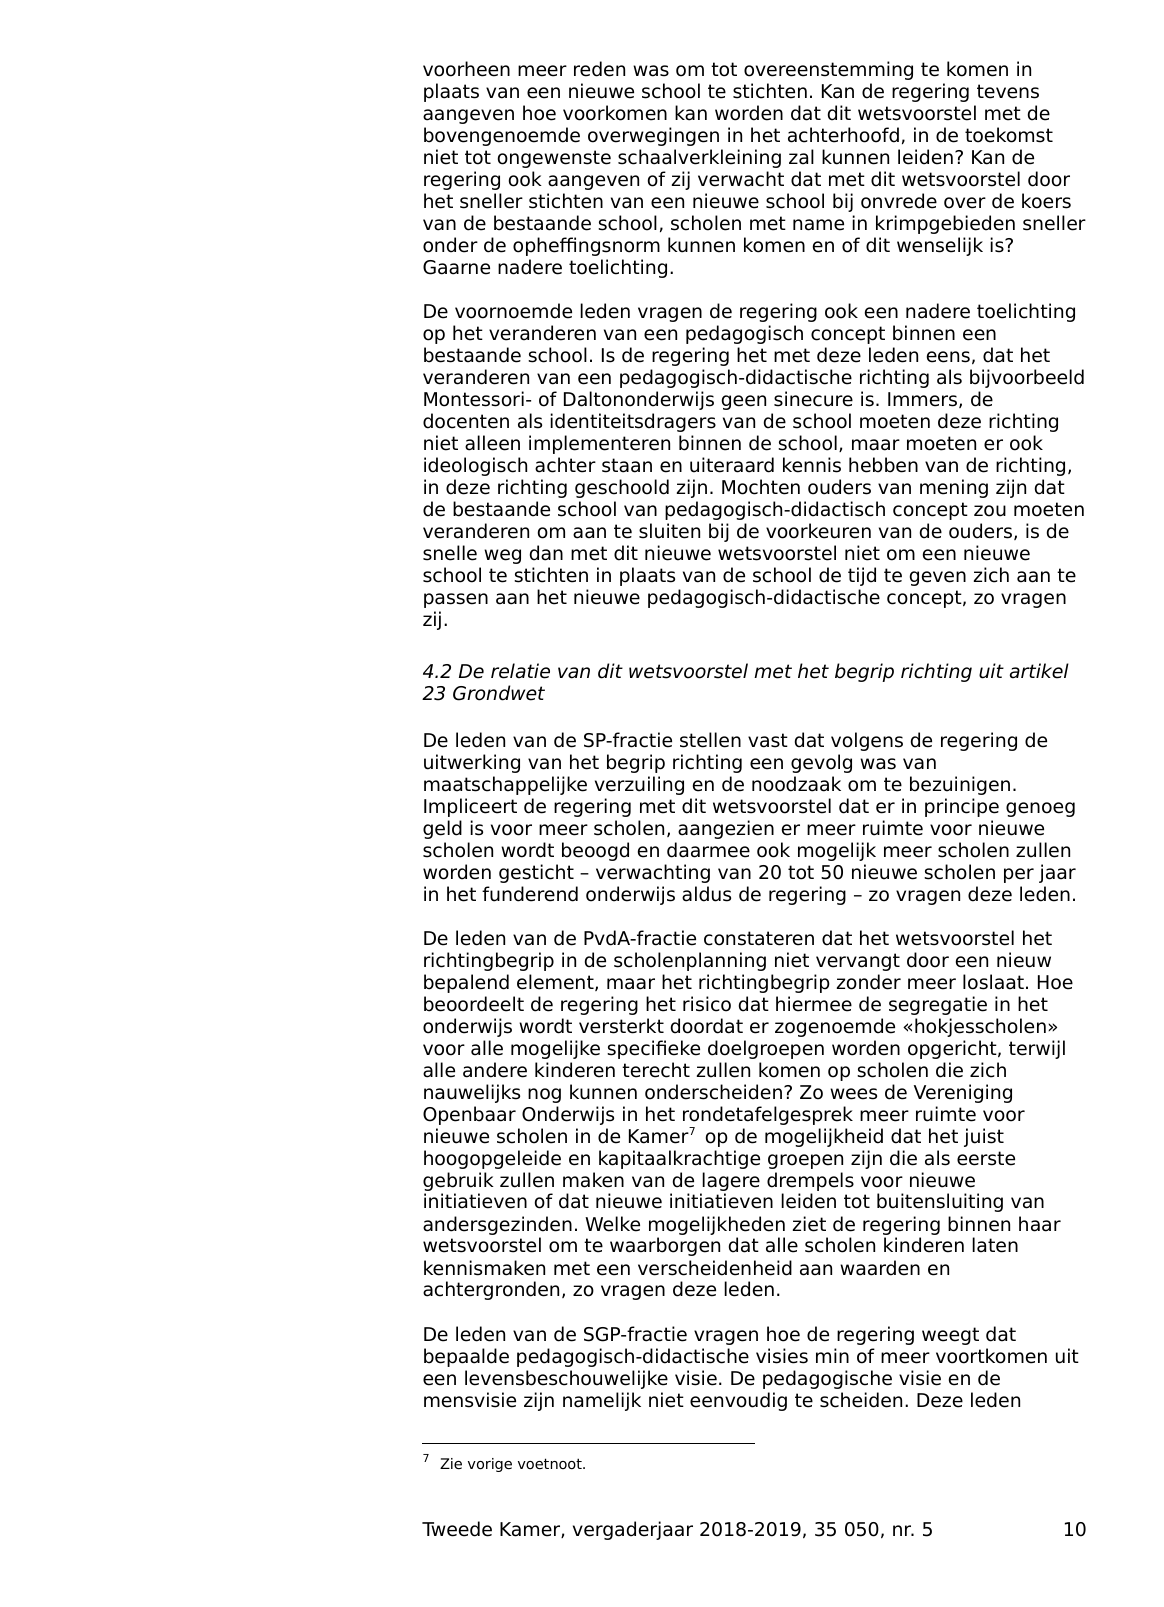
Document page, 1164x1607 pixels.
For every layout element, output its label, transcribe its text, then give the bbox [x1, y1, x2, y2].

text De leden van de SP-fractie stellen vast dat volgens de regering de uitwerking van het begrip richting een gevolg was van maatschappelijke verzuiling en de noodzaak om te bezuinigen. Impliceert de regering met dit wetsvoorstel dat er in principe genoeg geld is voor meer scholen, aangezien er meer ruimte voor nieuwe scholen wordt beoogd en daarmee ook mogelijk meer scholen zullen worden gesticht – verwachting van 20 tot 50 nieuwe scholen per jaar in het funderend onderwijs aldus de regering – zo vragen deze leden. [422, 730, 1087, 906]
text De leden van de PvdA-fractie constateren dat het wetsvoorstel het richtingbegrip in de scholenplanning niet vervangt door een nieuw bepalend element, maar het richtingbegrip zonder meer loslaat. Hoe beoordeelt de regering het risico dat hiermee de segregatie in het onderwijs wordt versterkt doordat er zogenoemde «hokjesscholen» voor alle mogelijke specifieke doelgroepen worden opgericht, terwijl alle andere kinderen terecht zullen komen op scholen die zich nauwelijks nog kunnen onderscheiden? Zo wees de Vereniging Openbaar Onderwijs in het rondetafelgesprek meer ruimte voor nieuwe scholen in de Kamer op de mogelijkheid dat het juist hoogopgeleide en kapitaalkrachtige groepen zijn die als eerste gebruik zullen maken van de lagere drempels voor nieuwe initiatieven of dat nieuwe initiatieven leiden tot buitensluiting van andersgezinden. Welke mogelijkheden ziet de regering binnen haar wetsvoorstel om te waarborgen dat alle scholen kinderen laten kennismaken met een verscheidenheid aan waarden en achtergronden, zo vragen deze leden. [422, 928, 1087, 1301]
text voorheen meer reden was om tot overeenstemming te komen in plaats van een nieuwe school te stichten. Kan de regering tevens aangeven hoe voorkomen kan worden dat dit wetsvoorstel met de bovengenoemde overwegingen in het achterhoofd, in de toekomst niet tot ongewenste schaalverkleining zal kunnen leiden? Kan de regering ook aangeven of zij verwacht dat met dit wetsvoorstel door het sneller stichten van een nieuwe school bij onvrede over de koers van de bestaande school, scholen met name in krimpgebieden sneller onder de opheffingsnorm kunnen komen en of dit wenselijk is? Gaarne nadere toelichting. [422, 59, 1087, 279]
text Zie vorige voetnoot. [422, 1452, 1087, 1474]
text De leden van de SGP-fractie vragen hoe de regering weegt dat bepaalde pedagogisch-didactische visies min of meer voortkomen uit een levensbeschouwelijke visie. De pedagogische visie en de mensvisie zijn namelijk niet eenvoudig te scheiden. Deze leden [422, 1323, 1087, 1411]
text De voornoemde leden vragen de regering ook een nadere toelichting op het veranderen van een pedagogisch concept binnen een bestaande school. Is de regering het met deze leden eens, dat het veranderen van een pedagogisch-didactische richting als bijvoorbeeld Montessori- of Daltononderwijs geen sinecure is. Immers, de docenten als identiteitsdragers van de school moeten deze richting niet alleen implementeren binnen de school, maar moeten er ook ideologisch achter staan en uiteraard kennis hebben van de richting, in deze richting geschoold zijn. Mochten ouders van mening zijn dat de bestaande school van pedagogisch-didactisch concept zou moeten veranderen om aan te sluiten bij de voorkeuren van de ouders, is de snelle weg dan met dit nieuwe wetsvoorstel niet om een nieuwe school te stichten in plaats van de school de tijd te geven zich aan te passen aan het nieuwe pedagogisch-didactische concept, zo vragen zij. [422, 301, 1087, 631]
subtitle 4.2 De relatie van dit wetsvoorstel met het begrip richting uit artikel 23 Grondwet [422, 661, 1087, 705]
